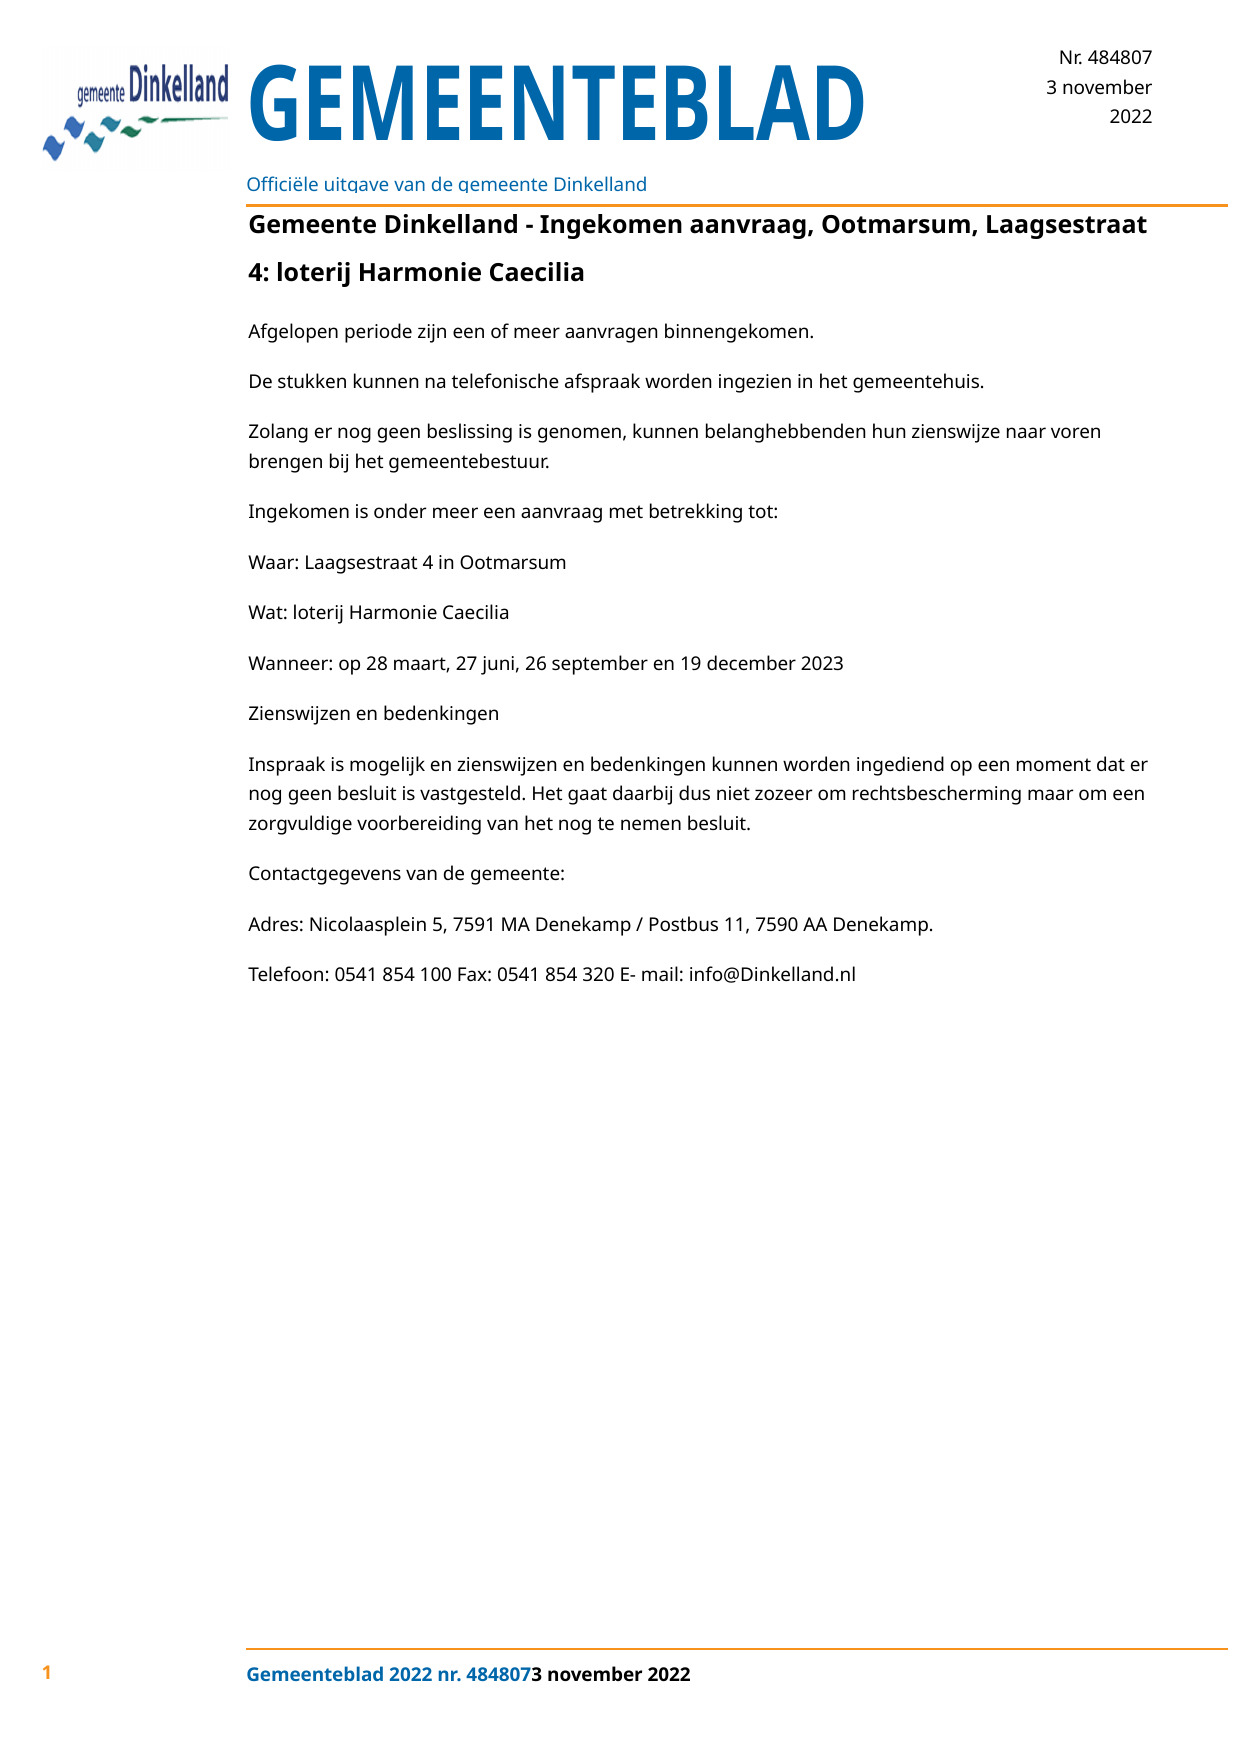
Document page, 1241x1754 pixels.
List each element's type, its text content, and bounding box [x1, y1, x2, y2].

text Telefoon: 0541 854 100 Fax: 0541 854 320 E- mail: info@Dinkelland.nl [248, 961, 1152, 987]
text Adres: Nicolaasplein 5, 7591 MA Denekamp / Postbus 11, 7590 AA Denekamp. [248, 911, 1152, 937]
text Zienswijzen en bedenkingen [248, 700, 1152, 726]
text Inspraak is mogelijk en zienswijzen en bedenkingen kunnen worden ingediend op een moment dat er nog geen besluit is vastgesteld. Het gaat daarbij dus niet zozeer om rechtsbescherming maar om een zorgvuldige voorbereiding van het nog te nemen besluit. [248, 751, 1152, 836]
text Wat: loterij Harmonie Caecilia [248, 599, 1152, 625]
text Gemeente Dinkelland - Ingekomen aanvraag, Ootmarsum, Laagsestraat 4: loterij Harmonie Caecilia [248, 207, 1152, 288]
text Ingekomen is onder meer een aanvraag met betrekking tot: [248, 499, 1152, 524]
picture [41, 47, 231, 172]
text Contactgegevens van de gemeente: [248, 860, 1152, 886]
text Zolang er nog geen beslissing is genomen, kunnen belanghebbenden hun zienswijze naar voren brengen bij het gemeentebestuur. [248, 419, 1152, 474]
text Waar: Laagsestraat 4 in Ootmarsum [248, 549, 1152, 575]
text Afgelopen periode zijn een of meer aanvragen binnengekomen. [248, 318, 1152, 344]
text Wanneer: op 28 maart, 27 juni, 26 september en 19 december 2023 [248, 650, 1152, 676]
text De stukken kunnen na telefonische afspraak worden ingezien in het gemeentehuis. [248, 368, 1152, 394]
